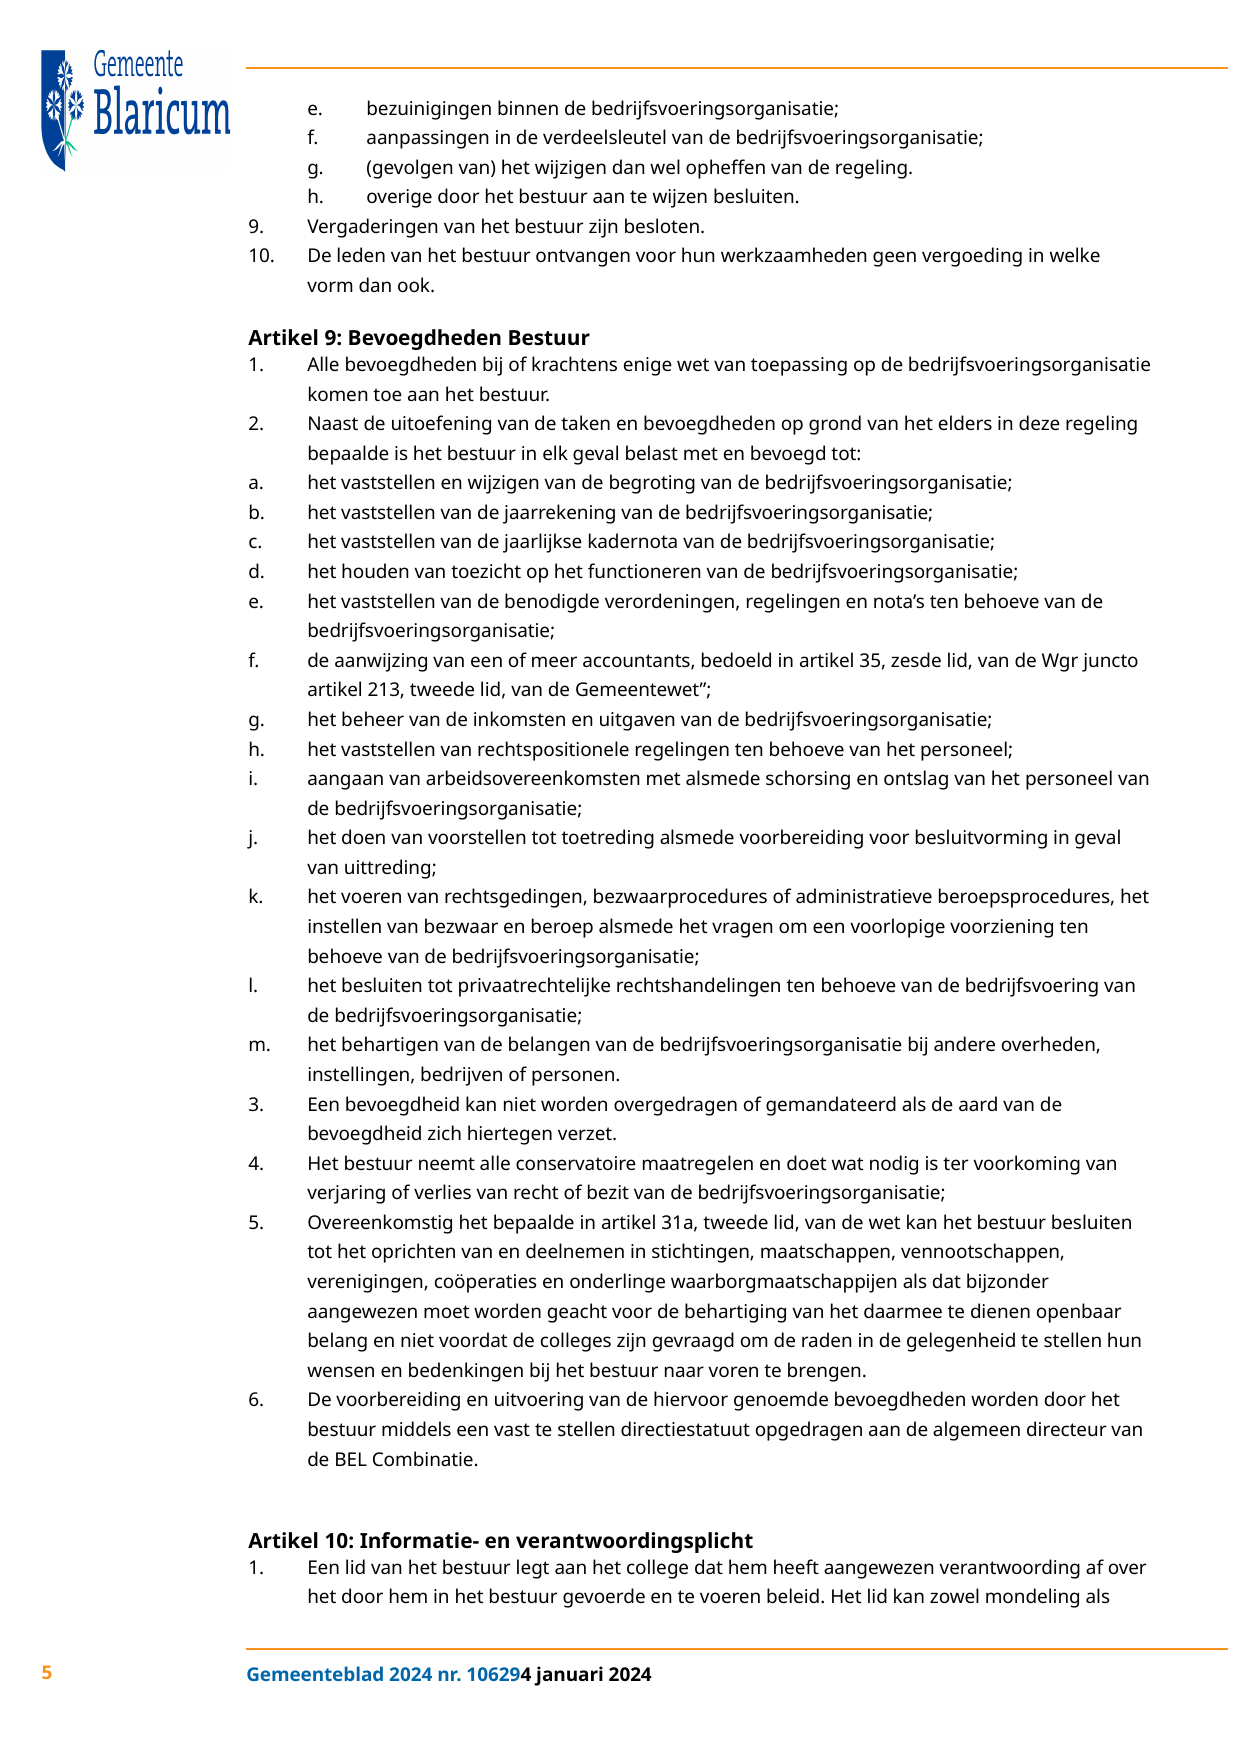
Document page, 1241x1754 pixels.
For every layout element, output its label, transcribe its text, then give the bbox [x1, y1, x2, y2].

list het behartigen van de belangen van de bedrijfsvoeringsorganisatie bij andere overheden, instellingen, bedrijven of personen. [248, 1032, 1152, 1087]
list Een lid van het bestuur legt aan het college dat hem heeft aangewezen verantwoording af over het door hem in het bestuur gevoerde en te voeren beleid. Het lid kan zowel mondeling als [248, 1554, 1152, 1609]
list het vaststellen van de jaarrekening van de bedrijfsvoeringsorganisatie; [248, 499, 1152, 525]
list het vaststellen van de benodigde verordeningen, regelingen en nota’s ten behoeve van de bedrijfsvoeringsorganisatie; [248, 588, 1152, 643]
list het besluiten tot privaatrechtelijke rechtshandelingen ten behoeve van de bedrijfsvoering van de bedrijfsvoeringsorganisatie; [248, 972, 1152, 1028]
list Het bestuur neemt alle conservatoire maatregelen en doet wat nodig is ter voorkoming van verjaring of verlies van recht of bezit van de bedrijfsvoeringsorganisatie; [248, 1150, 1152, 1205]
list de aanwijzing van een of meer accountants, bedoeld in artikel 35, zesde lid, van de Wgr juncto artikel 213, tweede lid, van de Gemeentewet”; [248, 647, 1152, 702]
picture [41, 47, 231, 172]
list De leden van het bestuur ontvangen voor hun werkzaamheden geen vergoeding in welke vorm dan ook. [248, 243, 1152, 298]
list het vaststellen en wijzigen van de begroting van de bedrijfsvoeringsorganisatie; [248, 469, 1152, 495]
list het vaststellen van rechtspositionele regelingen ten behoeve van het personeel; [248, 736, 1152, 761]
list Overeenkomstig het bepaalde in artikel 31a, tweede lid, van de wet kan het bestuur besluiten tot het oprichten van en deelnemen in stichtingen, maatschappen, vennootschappen, verenigingen, coöperaties en onderlinge waarborgmaatschappijen als dat bijzonder aangewezen moet worden geacht voor de behartiging van het daarmee te dienen openbaar belang en niet voordat de colleges zijn gevraagd om de raden in de gelegenheid te stellen hun wensen en bedenkingen bij het bestuur naar voren te brengen. [248, 1209, 1152, 1383]
list De voorbereiding en uitvoering van de hiervoor genoemde bevoegdheden worden door het bestuur middels een vast te stellen directiestatuut opgedragen aan de algemeen directeur van de BEL Combinatie. [248, 1387, 1152, 1471]
list het houden van toezicht op het functioneren van de bedrijfsvoeringsorganisatie; [248, 558, 1152, 584]
text Artikel 9: Bevoegdheden Bestuur [248, 323, 1152, 351]
list overige door het bestuur aan te wijzen besluiten. [307, 183, 1152, 209]
list bezuinigingen binnen de bedrijfsvoeringsorganisatie; [307, 95, 1152, 121]
list Een bevoegdheid kan niet worden overgedragen of gemandateerd als de aard van de bevoegdheid zich hiertegen verzet. [248, 1091, 1152, 1146]
text Artikel 10: Informatie- en verantwoordingsplicht [248, 1526, 1152, 1554]
list Alle bevoegdheden bij of krachtens enige wet van toepassing op de bedrijfsvoeringsorganisatie komen toe aan het bestuur. [248, 351, 1152, 406]
list aanpassingen in de verdeelsleutel van de bedrijfsvoeringsorganisatie; [307, 124, 1152, 150]
list het doen van voorstellen tot toetreding alsmede voorbereiding voor besluitvorming in geval van uittreding; [248, 824, 1152, 880]
list Vergaderingen van het bestuur zijn besloten. [248, 213, 1152, 239]
list het voeren van rechtsgedingen, bezwaarprocedures of administratieve beroepsprocedures, het instellen van bezwaar en beroep alsmede het vragen om een voorlopige voorziening ten behoeve van de bedrijfsvoeringsorganisatie; [248, 884, 1152, 968]
list het vaststellen van de jaarlijkse kadernota van de bedrijfsvoeringsorganisatie; [248, 529, 1152, 554]
list (gevolgen van) het wijzigen dan wel opheffen van de regeling. [307, 154, 1152, 180]
list aangaan van arbeidsovereenkomsten met alsmede schorsing en ontslag van het personeel van de bedrijfsvoeringsorganisatie; [248, 765, 1152, 821]
list het beheer van de inkomsten en uitgaven van de bedrijfsvoeringsorganisatie; [248, 706, 1152, 732]
list Naast de uitoefening van de taken en bevoegdheden op grond van het elders in deze regeling bepaalde is het bestuur in elk geval belast met en bevoegd tot: [248, 410, 1152, 466]
